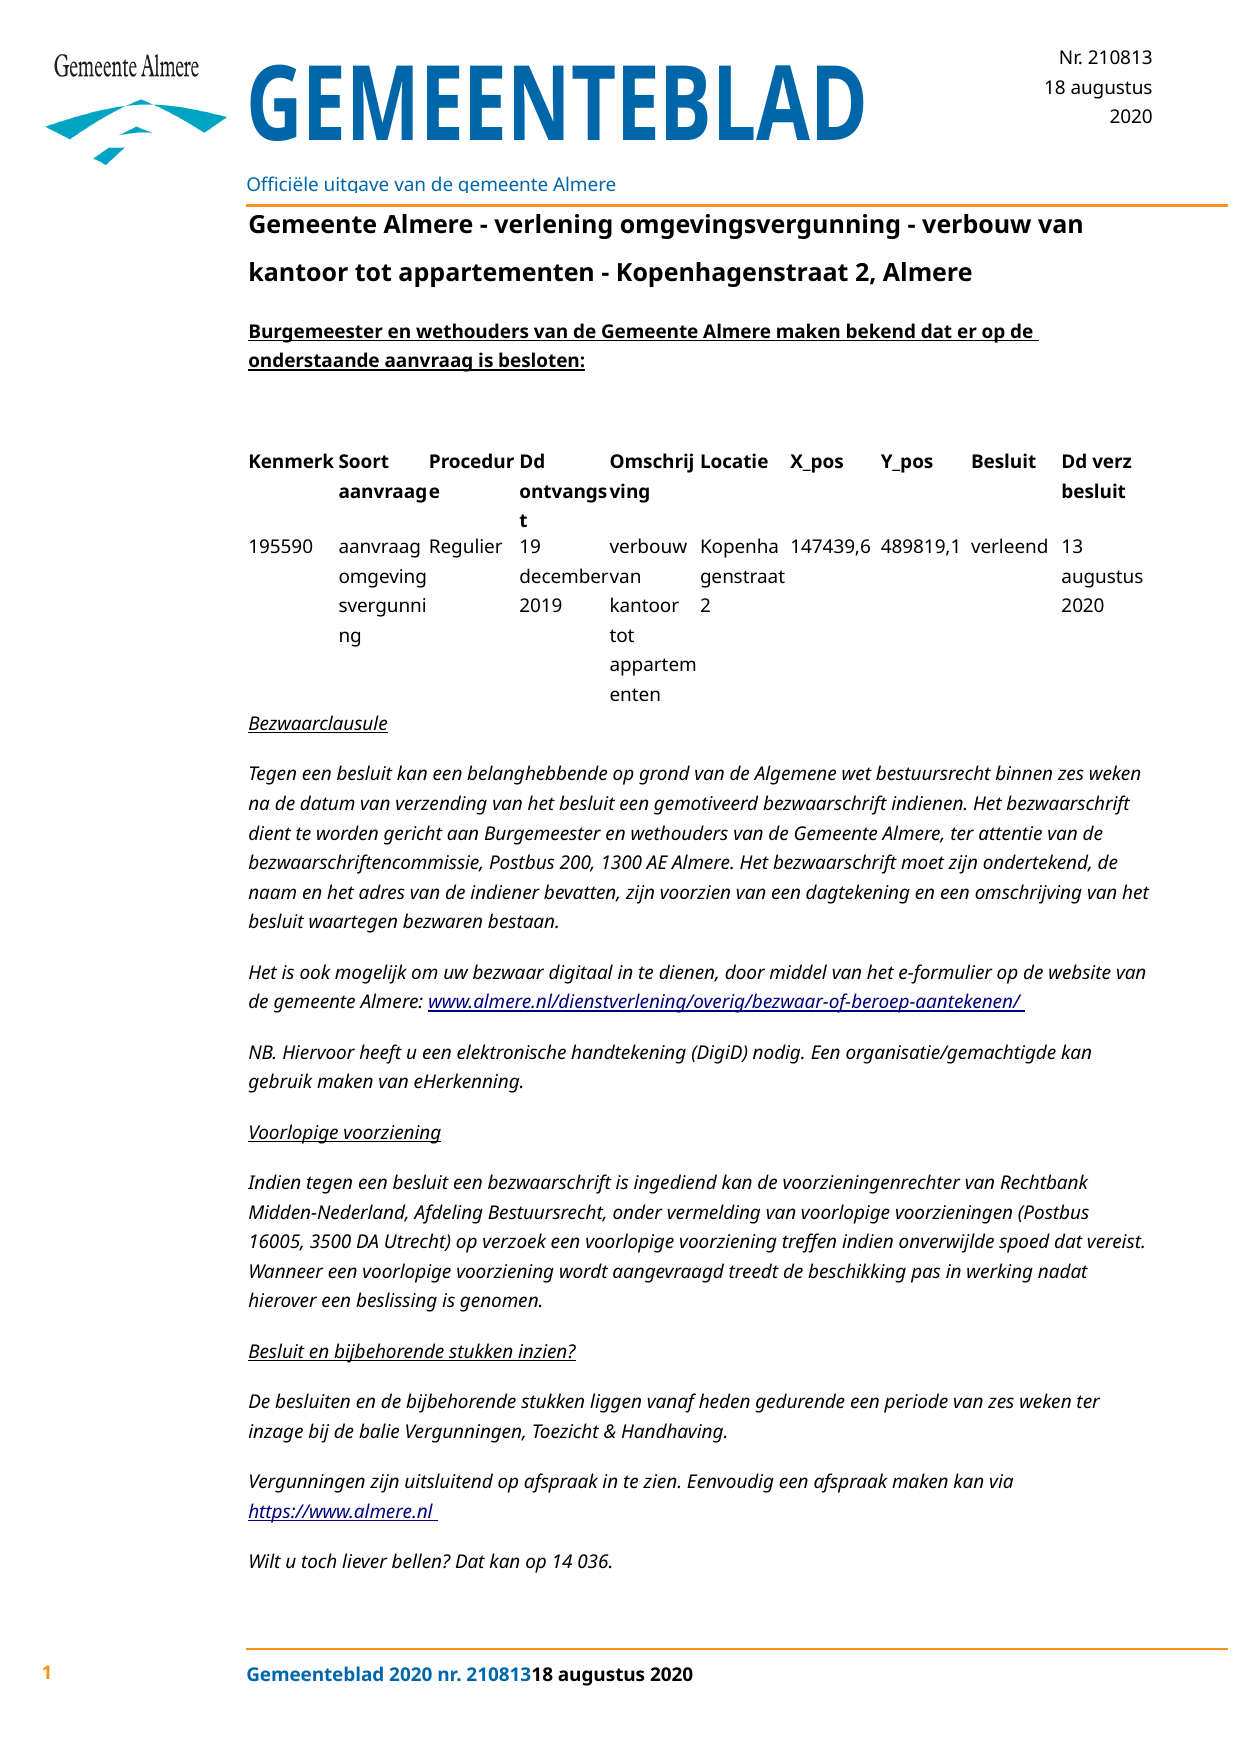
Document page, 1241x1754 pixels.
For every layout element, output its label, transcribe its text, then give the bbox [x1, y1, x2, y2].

text NB. Hiervoor heeft u een elektronische handtekening (DigiD) nodig. Een organisatie/gemachtigde kan gebruik maken van eHerkenning. [248, 1039, 1152, 1094]
text Indien tegen een besluit een bezwaarschrift is ingediend kan de voorzieningenrechter van Rechtbank Midden-Nederland, Afdeling Bestuursrecht, onder vermelding van voorlopige voorzieningen (Postbus 16005, 3500 DA Utrecht) op verzoek een voorlopige voorziening treffen indien onverwijlde spoed dat vereist. Wanneer een voorlopige voorziening wordt aangevraagd treedt de beschikking pas in werking nadat hierover een beslissing is genomen. [248, 1169, 1152, 1313]
text De besluiten en de bijbehorende stukken liggen vanaf heden gedurende een periode van zes weken ter inzage bij de balie Vergunningen, Toezicht & Handhaving. [248, 1388, 1152, 1444]
table_cell 195590 [248, 533, 338, 707]
table_header Soort aanvraag [338, 449, 429, 533]
table_header Dd ontvangst [519, 449, 609, 533]
table_cell Regulier [429, 533, 519, 707]
table_cell Kopenhagenstraat 2 [700, 533, 790, 707]
table_cell 13 augustus 2020 [1061, 533, 1152, 707]
table_cell verbouw van kantoor tot appartementen [609, 533, 700, 707]
table_header Omschrijving [609, 449, 700, 533]
table_cell 147439,6 [790, 533, 881, 707]
text Voorlopige voorziening [248, 1119, 1152, 1145]
table_cell verleend [971, 533, 1061, 707]
text Bezwaarclausule [248, 710, 1152, 736]
text Besluit en bijbehorende stukken inzien? [248, 1338, 1152, 1364]
table_header Dd verz besluit [1061, 449, 1152, 533]
text Burgemeester en wethouders van de Gemeente Almere maken bekend dat er op de onderstaande aanvraag is besloten: [248, 318, 1152, 373]
text Het is ook mogelijk om uw bezwaar digitaal in te dienen, door middel van het e-formulier op de website van de gemeente Almere: www.almere.nl/dienstverlening/overig/bezwaar-of-beroep-aantekenen/ [248, 959, 1152, 1014]
picture [41, 47, 231, 172]
text Tegen een besluit kan een belanghebbende op grond van de Algemene wet bestuursrecht binnen zes weken na de datum van verzending van het besluit een gemotiveerd bezwaarschrift indienen. Het bezwaarschrift dient te worden gericht aan Burgemeester en wethouders van de Gemeente Almere, ter attentie van de bezwaarschriftencommissie, Postbus 200, 1300 AE Almere. Het bezwaarschrift moet zijn ondertekend, de naam en het adres van de indiener bevatten, zijn voorzien van een dagtekening en een omschrijving van het besluit waartegen bezwaren bestaan. [248, 761, 1152, 934]
table_header Procedure [429, 449, 519, 533]
table_header Locatie [700, 449, 790, 533]
text Gemeente Almere - verlening omgevingsvergunning - verbouw van kantoor tot appartementen - Kopenhagenstraat 2, Almere [248, 207, 1152, 288]
text Vergunningen zijn uitsluitend op afspraak in te zien. Eenvoudig een afspraak maken kan via https://www.almere.nl [248, 1468, 1152, 1524]
table_header Besluit [971, 449, 1061, 533]
table_header Y_pos [881, 449, 971, 533]
table_header X_pos [790, 449, 881, 533]
table_cell aanvraag omgevingsvergunning [338, 533, 429, 707]
table_cell 19 december 2019 [519, 533, 609, 707]
table_header Kenmerk [248, 449, 338, 533]
table_cell 489819,1 [881, 533, 971, 707]
text Wilt u toch liever bellen? Dat kan op 14 036. [248, 1548, 1152, 1574]
